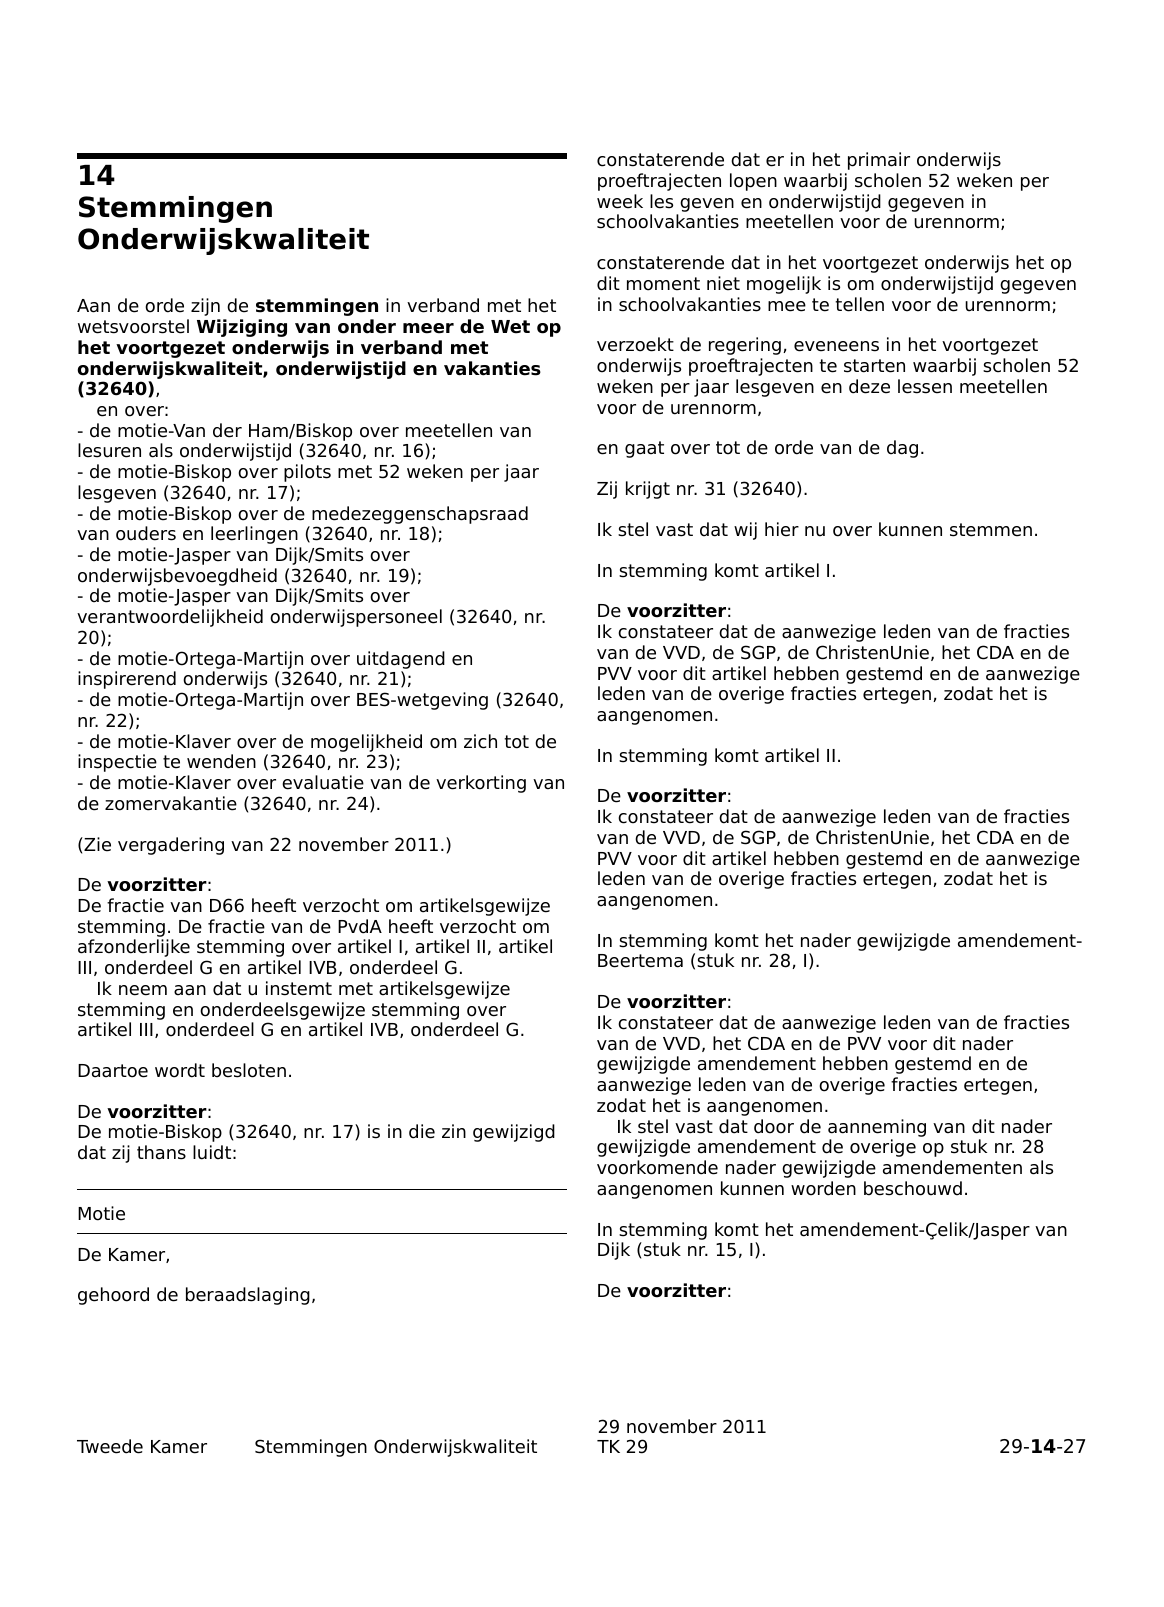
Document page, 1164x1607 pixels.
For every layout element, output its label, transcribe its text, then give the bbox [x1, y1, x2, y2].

text constaterende dat er in het primair onderwijs proeftrajecten lopen waarbij scholen 52 weken per week les geven en onderwijstijd gegeven in schoolvakanties meetellen voor de urennorm; [596, 150, 1087, 233]
text constaterende dat in het voortgezet onderwijs het op dit moment niet mogelijk is om onderwijstijd gegeven in schoolvakanties mee te tellen voor de urennorm; [596, 253, 1087, 315]
text - de motie-Jasper van Dijk/Smits over onderwijsbevoegdheid (32640, nr. 19); [77, 545, 567, 586]
text - de motie-Klaver over evaluatie van de verkorting van de zomervakantie (32640, nr. 24). [77, 773, 567, 814]
text - de motie-Biskop over pilots met 52 weken per jaar lesgeven (32640, nr. 17); [77, 462, 567, 503]
text De voorzitter: [77, 1102, 567, 1122]
text De voorzitter: [596, 1281, 1087, 1302]
text Ik neem aan dat u instemt met artikelsgewijze stemming en onderdeelsgewijze stemming over artikel III, onderdeel G en artikel IVB, onderdeel G. [77, 979, 567, 1041]
text De voorzitter: [77, 875, 567, 896]
text - de motie-Biskop over de medezeggenschapsraad van ouders en leerlingen (32640, nr. 18); [77, 503, 567, 545]
text In stemming komt het amendement-Çelik/Jasper van Dijk (stuk nr. 15, I). [596, 1219, 1087, 1261]
text - de motie-Ortega-Martijn over BES-wetgeving (32640, nr. 22); [77, 690, 567, 731]
text en over: [77, 400, 567, 421]
text Ik constateer dat de aanwezige leden van de fracties van de VVD, het CDA en de PVV voor dit nader gewijzigde amendement hebben gestemd en de aanwezige leden van de overige fracties ertegen, zodat het is aangenomen. [596, 1013, 1087, 1116]
text Aan de orde zijn de stemmingen in verband met het wetsvoorstel Wijziging van onder meer de Wet op het voortgezet onderwijs in verband met onderwijskwaliteit, onderwijstijd en vakanties (32640), [77, 296, 567, 400]
text De voorzitter: [596, 786, 1087, 807]
text In stemming komt artikel II. [596, 746, 1087, 766]
text De voorzitter: [596, 601, 1087, 622]
text gehoord de beraadslaging, [77, 1285, 567, 1306]
text De voorzitter: [596, 992, 1087, 1013]
text Ik stel vast dat door de aanneming van dit nader gewijzigde amendement de overige op stuk nr. 28 voorkomende nader gewijzigde amendementen als aangenomen kunnen worden beschouwd. [596, 1116, 1087, 1199]
text - de motie-Jasper van Dijk/Smits over verantwoordelijkheid onderwijspersoneel (32640, nr. 20); [77, 586, 567, 648]
text verzoekt de regering, eveneens in het voortgezet onderwijs proeftrajecten te starten waarbij scholen 52 weken per jaar lesgeven en deze lessen meetellen voor de urennorm, [596, 335, 1087, 418]
text Ik constateer dat de aanwezige leden van de fracties van de VVD, de SGP, de ChristenUnie, het CDA en de PVV voor dit artikel hebben gestemd en de aanwezige leden van de overige fracties ertegen, zodat het is aangenomen. [596, 622, 1087, 726]
text De Kamer, [77, 1244, 567, 1265]
text In stemming komt het nader gewijzigde amendement-Beertema (stuk nr. 28, I). [596, 931, 1087, 972]
text Ik constateer dat de aanwezige leden van de fracties van de VVD, de SGP, de ChristenUnie, het CDA en de PVV voor dit artikel hebben gestemd en de aanwezige leden van de overige fracties ertegen, zodat het is aangenomen. [596, 807, 1087, 911]
text (Zie vergadering van 22 november 2011.) [77, 834, 567, 855]
text - de motie-Klaver over de mogelijkheid om zich tot de inspectie te wenden (32640, nr. 23); [77, 731, 567, 773]
text De motie-Biskop (32640, nr. 17) is in die zin gewijzigd dat zij thans luidt: [77, 1122, 567, 1164]
text - de motie-Van der Ham/Biskop over meetellen van lesuren als onderwijstijd (32640, nr. 16); [77, 421, 567, 462]
text - de motie-Ortega-Martijn over uitdagend en inspirerend onderwijs (32640, nr. 21); [77, 648, 567, 690]
text Motie [77, 1204, 567, 1224]
text en gaat over tot de orde van de dag. [596, 438, 1087, 459]
text In stemming komt artikel I. [596, 560, 1087, 581]
text Daartoe wordt besloten. [77, 1061, 567, 1082]
title 14 Stemmingen Onderwijskwaliteit [77, 159, 567, 256]
text De fractie van D66 heeft verzocht om artikelsgewijze stemming. De fractie van de PvdA heeft verzocht om afzonderlijke stemming over artikel I, artikel II, artikel III, onderdeel G en artikel IVB, onderdeel G. [77, 896, 567, 979]
text Zij krijgt nr. 31 (32640). [596, 479, 1087, 500]
text Ik stel vast dat wij hier nu over kunnen stemmen. [596, 520, 1087, 540]
